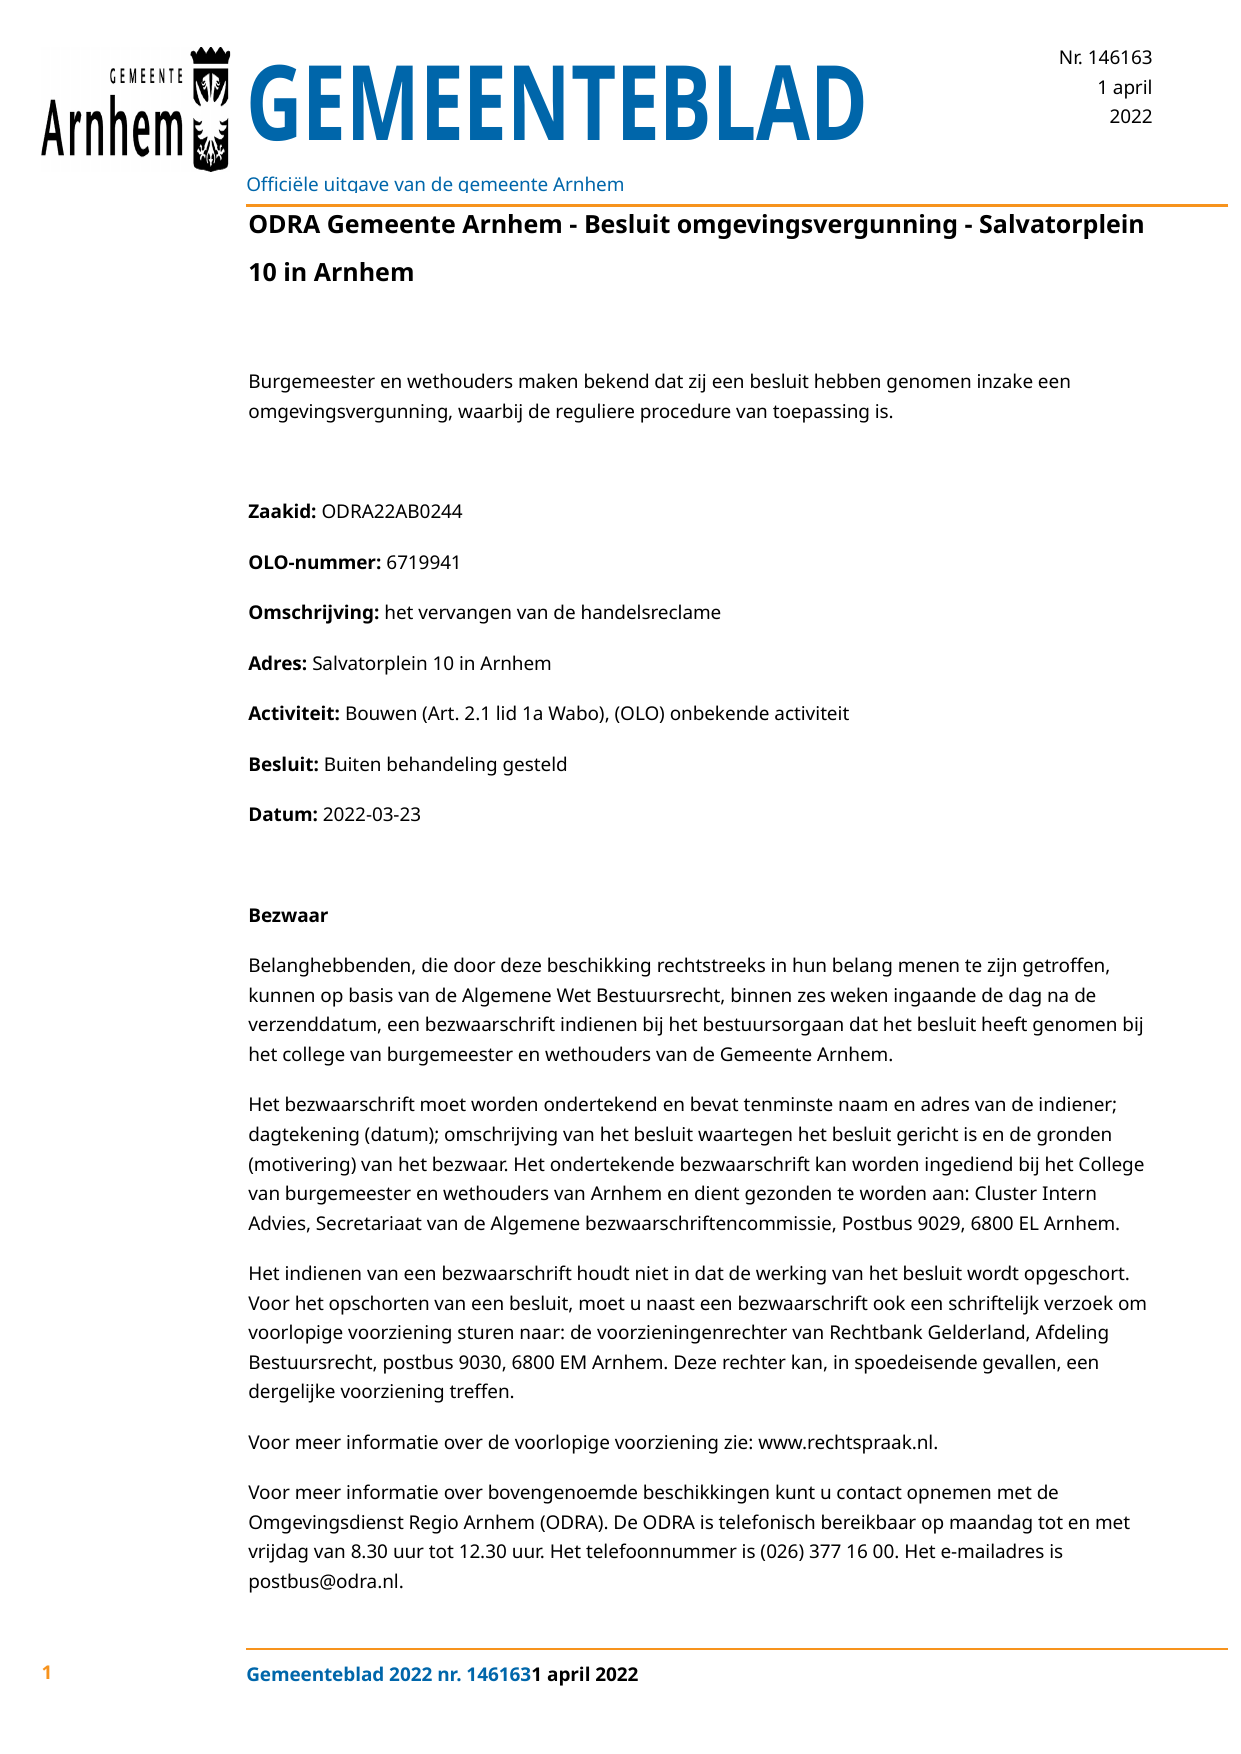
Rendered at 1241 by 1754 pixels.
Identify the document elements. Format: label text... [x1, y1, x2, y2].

text Voor meer informatie over de voorlopige voorziening zie: www.rechtspraak.nl. [248, 1429, 1152, 1455]
text Adres: Salvatorplein 10 in Arnhem [248, 650, 1152, 676]
text Voor meer informatie over bovengenoemde beschikkingen kunt u contact opnemen met de Omgevingsdienst Regio Arnhem (ODRA). De ODRA is telefonisch bereikbaar op maandag tot en met vrijdag van 8.30 uur tot 12.30 uur. Het telefoonnummer is (026) 377 16 00. Het e-mailadres is postbus@odra.nl. [248, 1479, 1152, 1594]
text Omschrijving: het vervangen van de handelsreclame [248, 599, 1152, 625]
text Besluit: Buiten behandeling gesteld [248, 751, 1152, 777]
text Burgemeester en wethouders maken bekend dat zij een besluit hebben genomen inzake een omgevingsvergunning, waarbij de reguliere procedure van toepassing is. [248, 368, 1152, 424]
text Het bezwaarschrift moet worden ondertekend en bevat tenminste naam en adres van de indiener; dagtekening (datum); omschrijving van het besluit waartegen het besluit gericht is en de gronden (motivering) van het bezwaar. Het ondertekende bezwaarschrift kan worden ingediend bij het College van burgemeester en wethouders van Arnhem en dient gezonden te worden aan: Cluster Intern Advies, Secretariaat van de Algemene bezwaarschriftencommissie, Postbus 9029, 6800 EL Arnhem. [248, 1092, 1152, 1236]
text ODRA Gemeente Arnhem - Besluit omgevingsvergunning - Salvatorplein 10 in Arnhem [248, 207, 1152, 288]
text OLO-nummer: 6719941 [248, 549, 1152, 575]
picture [41, 47, 231, 172]
text Activiteit: Bouwen (Art. 2.1 lid 1a Wabo), (OLO) onbekende activiteit [248, 700, 1152, 726]
text Bezwaar [248, 902, 1152, 928]
text Zaakid: ODRA22AB0244 [248, 499, 1152, 524]
text Belanghebbenden, die door deze beschikking rechtstreeks in hun belang menen te zijn getroffen, kunnen op basis van de Algemene Wet Bestuursrecht, binnen zes weken ingaande de dag na de verzenddatum, een bezwaarschrift indienen bij het bestuursorgaan dat het besluit heeft genomen bij het college van burgemeester en wethouders van de Gemeente Arnhem. [248, 952, 1152, 1067]
text Datum: 2022-03-23 [248, 801, 1152, 827]
text Het indienen van een bezwaarschrift houdt niet in dat de werking van het besluit wordt opgeschort. Voor het opschorten van een besluit, moet u naast een bezwaarschrift ook een schriftelijk verzoek om voorlopige voorziening sturen naar: de voorzieningenrechter van Rechtbank Gelderland, Afdeling Bestuursrecht, postbus 9030, 6800 EM Arnhem. Deze rechter kan, in spoedeisende gevallen, een dergelijke voorziening treffen. [248, 1260, 1152, 1404]
